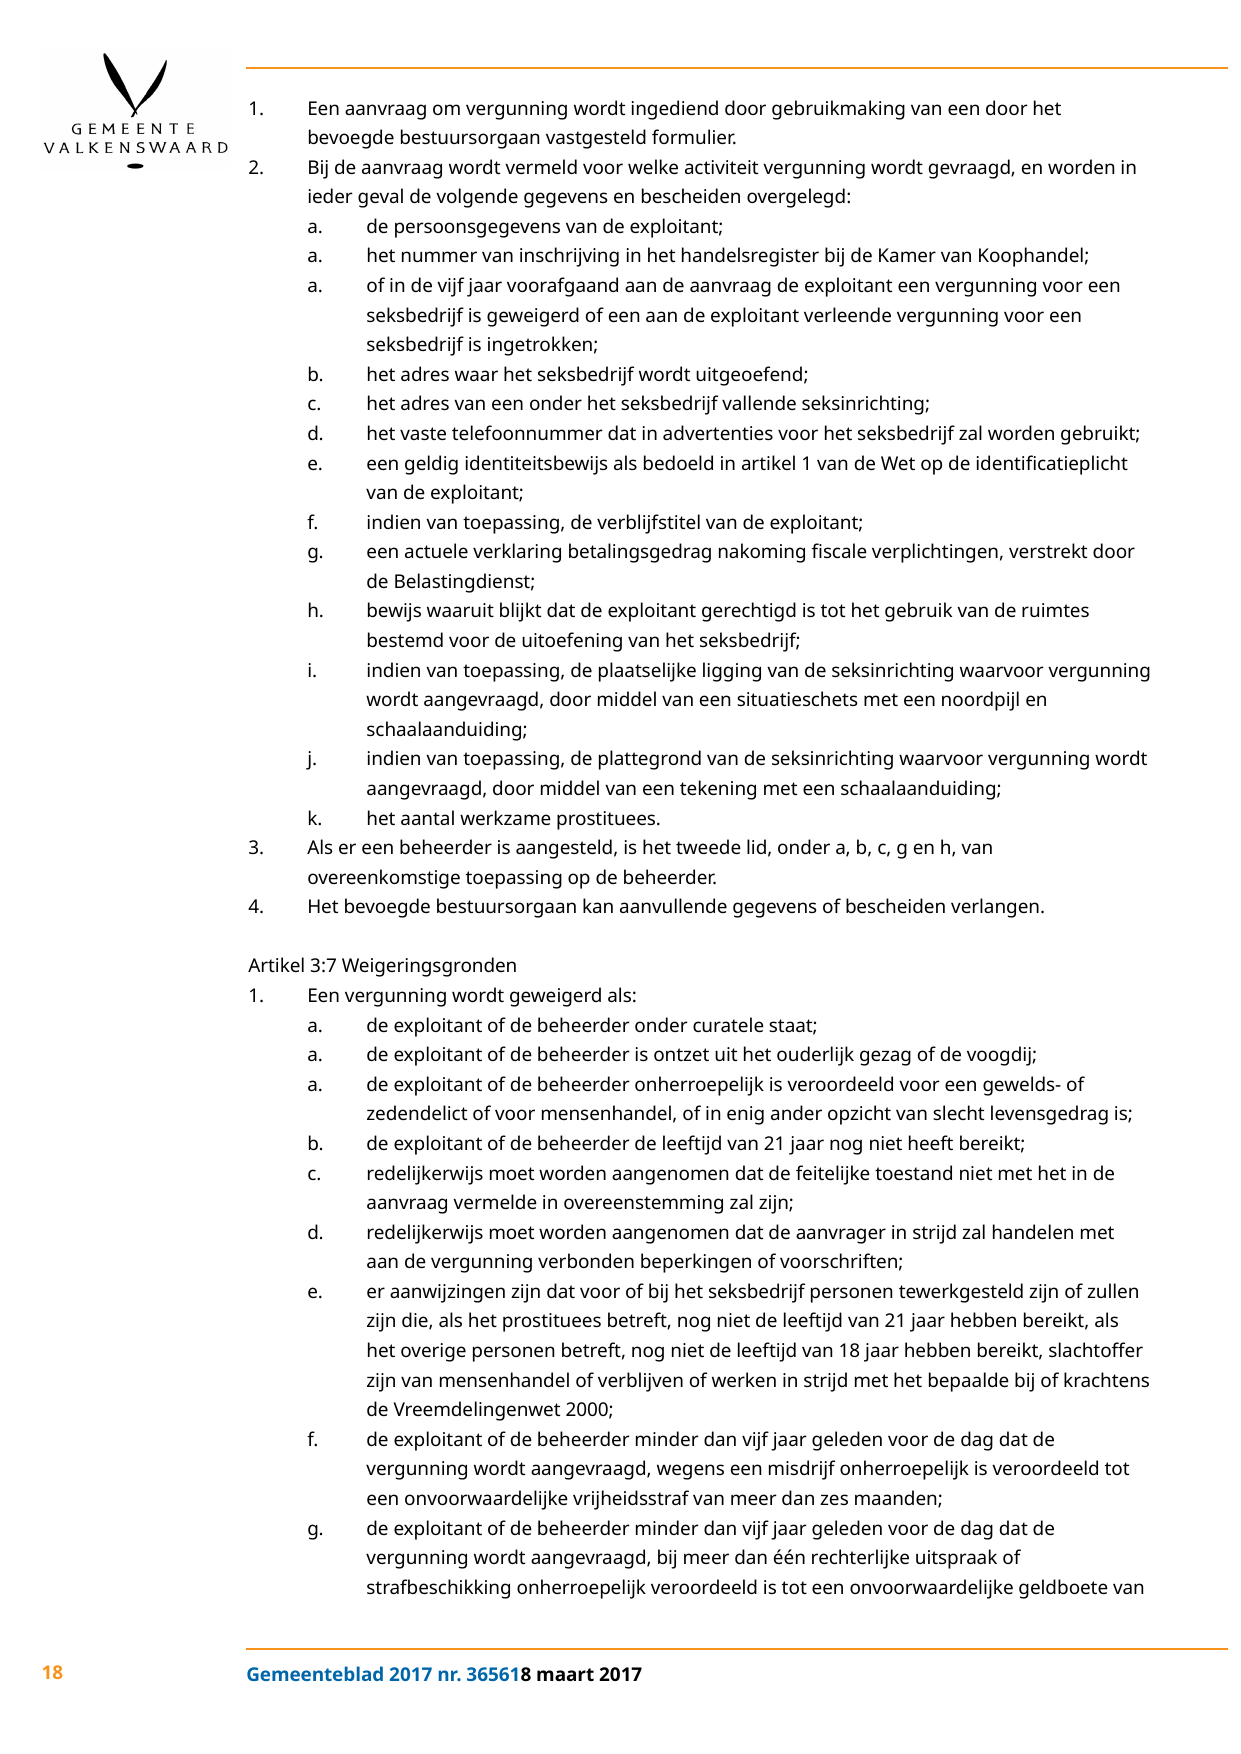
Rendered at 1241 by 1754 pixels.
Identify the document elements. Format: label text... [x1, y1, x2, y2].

list een actuele verklaring betalingsgedrag nakoming fiscale verplichtingen, verstrekt door de Belastingdienst; [307, 538, 1152, 594]
list het nummer van inschrijving in het handelsregister bij de Kamer van Koophandel; [307, 243, 1152, 268]
list Een aanvraag om vergunning wordt ingediend door gebruikmaking van een door het bevoegde bestuursorgaan vastgesteld formulier. [248, 95, 1152, 150]
list de exploitant of de beheerder minder dan vijf jaar geleden voor de dag dat de vergunning wordt aangevraagd, bij meer dan één rechterlijke uitspraak of strafbeschikking onherroepelijk veroordeeld is tot een onvoorwaardelijke geldboete van [307, 1515, 1152, 1600]
list indien van toepassing, de verblijfstitel van de exploitant; [307, 509, 1152, 535]
list Bij de aanvraag wordt vermeld voor welke activiteit vergunning wordt gevraagd, en worden in ieder geval de volgende gegevens en bescheiden overgelegd: [248, 154, 1152, 209]
list indien van toepassing, de plattegrond van de seksinrichting waarvoor vergunning wordt aangevraagd, door middel van een tekening met een schaalaanduiding; [307, 746, 1152, 801]
list er aanwijzingen zijn dat voor of bij het seksbedrijf personen tewerkgesteld zijn of zullen zijn die, als het prostituees betreft, nog niet de leeftijd van 21 jaar hebben bereikt, als het overige personen betreft, nog niet de leeftijd van 18 jaar hebben bereikt, slachtoffer zijn van mensenhandel of verblijven of werken in strijd met het bepaalde bij of krachtens de Vreemdelingenwet 2000; [307, 1278, 1152, 1422]
list de exploitant of de beheerder is ontzet uit het ouderlijk gezag of de voogdij; [307, 1041, 1152, 1067]
list het aantal werkzame prostituees. [307, 805, 1152, 831]
list het adres waar het seksbedrijf wordt uitgeoefend; [307, 361, 1152, 387]
list de exploitant of de beheerder onherroepelijk is veroordeeld voor een gewelds- of zedendelict of voor mensenhandel, of in enig ander opzicht van slecht levensgedrag is; [307, 1071, 1152, 1126]
picture [41, 47, 231, 172]
list Als er een beheerder is aangesteld, is het tweede lid, onder a, b, c, g en h, van overeenkomstige toepassing op de beheerder. [248, 834, 1152, 890]
list bewijs waaruit blijkt dat de exploitant gerechtigd is tot het gebruik van de ruimtes bestemd voor de uitoefening van het seksbedrijf; [307, 598, 1152, 653]
list de exploitant of de beheerder de leeftijd van 21 jaar nog niet heeft bereikt; [307, 1130, 1152, 1156]
text Artikel 3:7 Weigeringsgronden [248, 953, 1152, 978]
list de exploitant of de beheerder minder dan vijf jaar geleden voor de dag dat de vergunning wordt aangevraagd, wegens een misdrijf onherroepelijk is veroordeeld tot een onvoorwaardelijke vrijheidsstraf van meer dan zes maanden; [307, 1426, 1152, 1511]
list Het bevoegde bestuursorgaan kan aanvullende gegevens of bescheiden verlangen. [248, 893, 1152, 919]
list een geldig identiteitsbewijs als bedoeld in artikel 1 van de Wet op de identificatieplicht van de exploitant; [307, 450, 1152, 505]
list het vaste telefoonnummer dat in advertenties voor het seksbedrijf zal worden gebruikt; [307, 420, 1152, 446]
list het adres van een onder het seksbedrijf vallende seksinrichting; [307, 391, 1152, 416]
list Een vergunning wordt geweigerd als: [248, 982, 1152, 1008]
list de exploitant of de beheerder onder curatele staat; [307, 1012, 1152, 1038]
list redelijkerwijs moet worden aangenomen dat de aanvrager in strijd zal handelen met aan de vergunning verbonden beperkingen of voorschriften; [307, 1219, 1152, 1274]
list of in de vijf jaar voorafgaand aan de aanvraag de exploitant een vergunning voor een seksbedrijf is geweigerd of een aan de exploitant verleende vergunning voor een seksbedrijf is ingetrokken; [307, 272, 1152, 357]
list redelijkerwijs moet worden aangenomen dat de feitelijke toestand niet met het in de aanvraag vermelde in overeenstemming zal zijn; [307, 1160, 1152, 1215]
list de persoonsgegevens van de exploitant; [307, 213, 1152, 239]
list indien van toepassing, de plaatselijke ligging van de seksinrichting waarvoor vergunning wordt aangevraagd, door middel van een situatieschets met een noordpijl en schaalaanduiding; [307, 657, 1152, 742]
